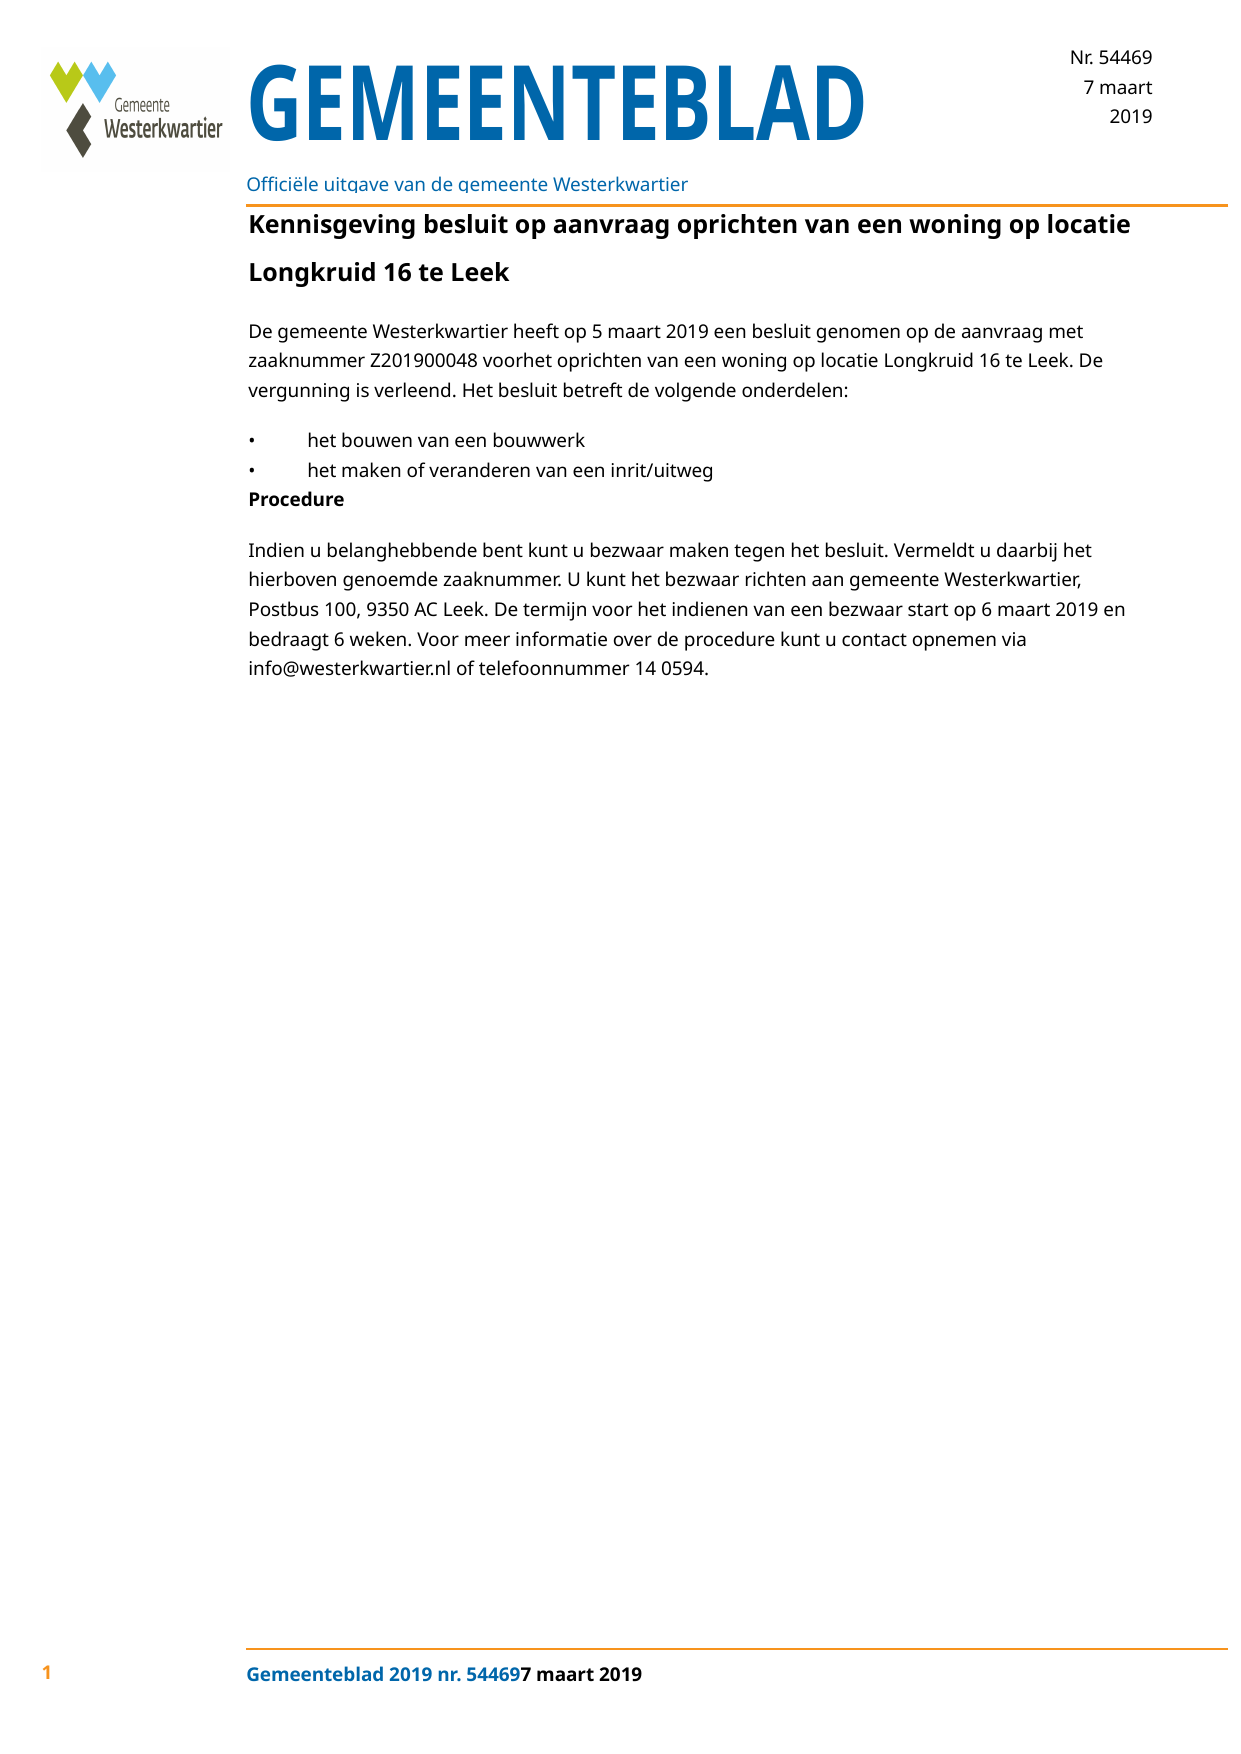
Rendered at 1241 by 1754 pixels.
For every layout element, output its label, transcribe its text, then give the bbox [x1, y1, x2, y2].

picture [41, 47, 231, 172]
list het bouwen van een bouwwerk [248, 427, 1152, 453]
list het maken of veranderen van een inrit/uitweg [248, 457, 1152, 483]
text Procedure [248, 487, 1152, 512]
text Indien u belanghebbende bent kunt u bezwaar maken tegen het besluit. Vermeldt u daarbij het hierboven genoemde zaaknummer. U kunt het bezwaar richten aan gemeente Westerkwartier, Postbus 100, 9350 AC Leek. De termijn voor het indienen van een bezwaar start op 6 maart 2019 en bedraagt 6 weken. Voor meer informatie over de procedure kunt u contact opnemen via info@westerkwartier.nl of telefoonnummer 14 0594. [248, 537, 1152, 681]
text De gemeente Westerkwartier heeft op 5 maart 2019 een besluit genomen op de aanvraag met zaaknummer Z201900048 voorhet oprichten van een woning op locatie Longkruid 16 te Leek. De vergunning is verleend. Het besluit betreft de volgende onderdelen: [248, 318, 1152, 403]
text Kennisgeving besluit op aanvraag oprichten van een woning op locatie Longkruid 16 te Leek [248, 207, 1152, 288]
